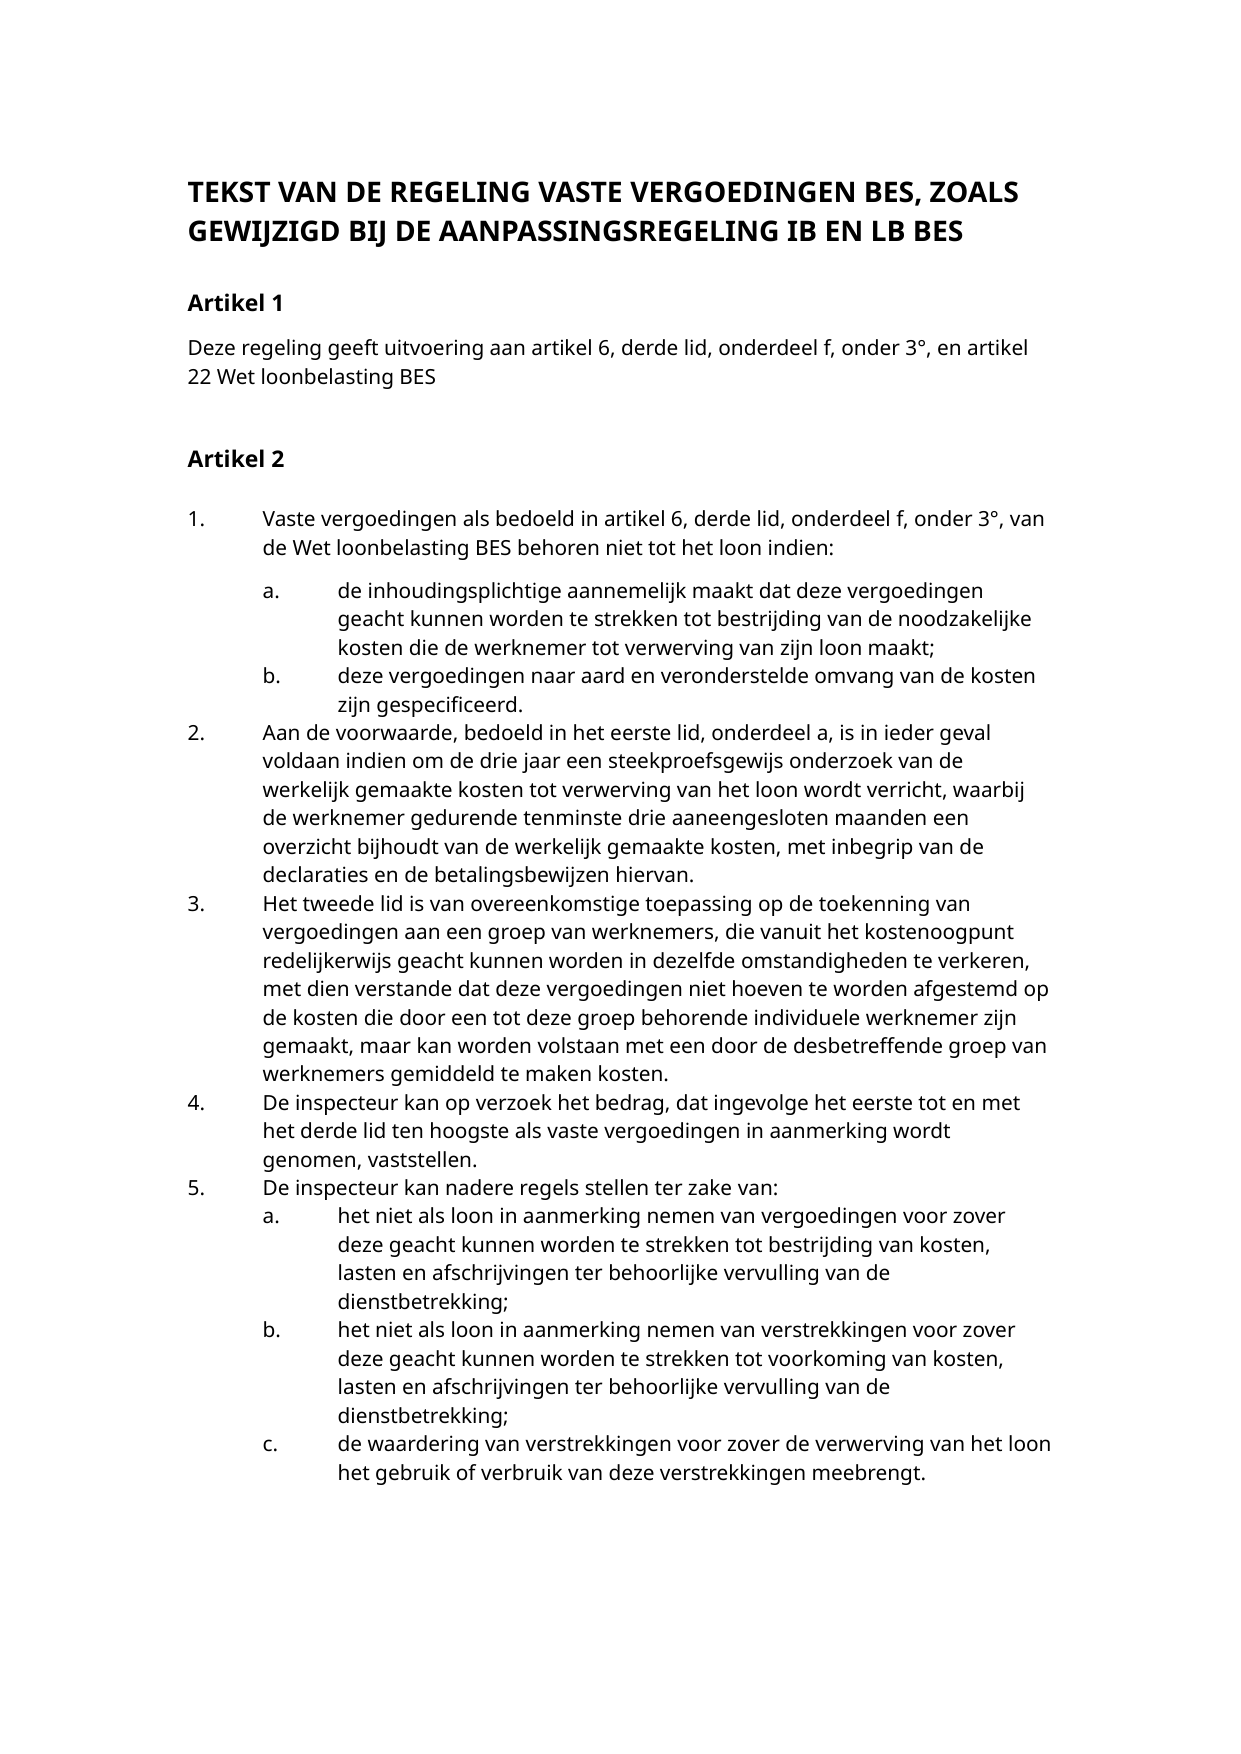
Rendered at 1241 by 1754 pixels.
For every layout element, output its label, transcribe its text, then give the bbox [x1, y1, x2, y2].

subtitle Artikel 1 [187, 287, 1053, 318]
list Aan de voorwaarde, bedoeld in het eerste lid, onderdeel a, is in ieder geval voldaan indien om de drie jaar een steekproefsgewijs onderzoek van de werkelijk gemaakte kosten tot verwerving van het loon wordt verricht, waarbij de werknemer gedurende tenminste drie aaneengesloten maanden een overzicht bijhoudt van de werkelijk gemaakte kosten, met inbegrip van de declaraties en de betalingsbewijzen hiervan. [187, 718, 1053, 889]
list De inspecteur kan op verzoek het bedrag, dat ingevolge het eerste tot en met het derde lid ten hoogste als vaste vergoedingen in aanmerking wordt genomen, vaststellen. [187, 1088, 1053, 1173]
list het niet als loon in aanmerking nemen van vergoedingen voor zover deze geacht kunnen worden te strekken tot bestrijding van kosten, lasten en afschrijvingen ter behoorlijke vervulling van de dienstbetrekking; [262, 1202, 1053, 1315]
list Vaste vergoedingen als bedoeld in artikel 6, derde lid, onderdeel f, onder 3°, van de Wet loonbelasting BES behoren niet tot het loon indien: [187, 504, 1053, 561]
list het niet als loon in aanmerking nemen van verstrekkingen voor zover deze geacht kunnen worden te strekken tot voorkoming van kosten, lasten en afschrijvingen ter behoorlijke vervulling van de dienstbetrekking; [262, 1315, 1053, 1429]
text Deze regeling geeft uitvoering aan artikel 6, derde lid, onderdeel f, onder 3°, en artikel 22 Wet loonbelasting BES [187, 333, 1053, 390]
list Het tweede lid is van overeenkomstige toepassing op de toekenning van vergoedingen aan een groep van werknemers, die vanuit het kostenoogpunt redelijkerwijs geacht kunnen worden in dezelfde omstandigheden te verkeren, met dien verstande dat deze vergoedingen niet hoeven te worden afgestemd op de kosten die door een tot deze groep behorende individuele werknemer zijn gemaakt, maar kan worden volstaan met een door de desbetreffende groep van werknemers gemiddeld te maken kosten. [187, 889, 1053, 1088]
subtitle Artikel 2 [187, 443, 1053, 474]
list de waardering van verstrekkingen voor zover de verwerving van het loon het gebruik of verbruik van deze verstrekkingen meebrengt. [262, 1429, 1053, 1486]
list De inspecteur kan nadere regels stellen ter zake van: [187, 1173, 1053, 1202]
list deze vergoedingen naar aard en veronderstelde omvang van de kosten zijn gespecificeerd. [262, 661, 1053, 718]
list de inhoudingsplichtige aannemelijk maakt dat deze vergoedingen geacht kunnen worden te strekken tot bestrijding van de noodzakelijke kosten die de werknemer tot verwerving van zijn loon maakt; [262, 576, 1053, 661]
subtitle TEKST VAN DE REGELING VASTE VERGOEDINGEN BES, ZOALS GEWIJZIGD BIJ DE AANPASSINGSREGELING IB EN LB BES [187, 172, 1053, 250]
